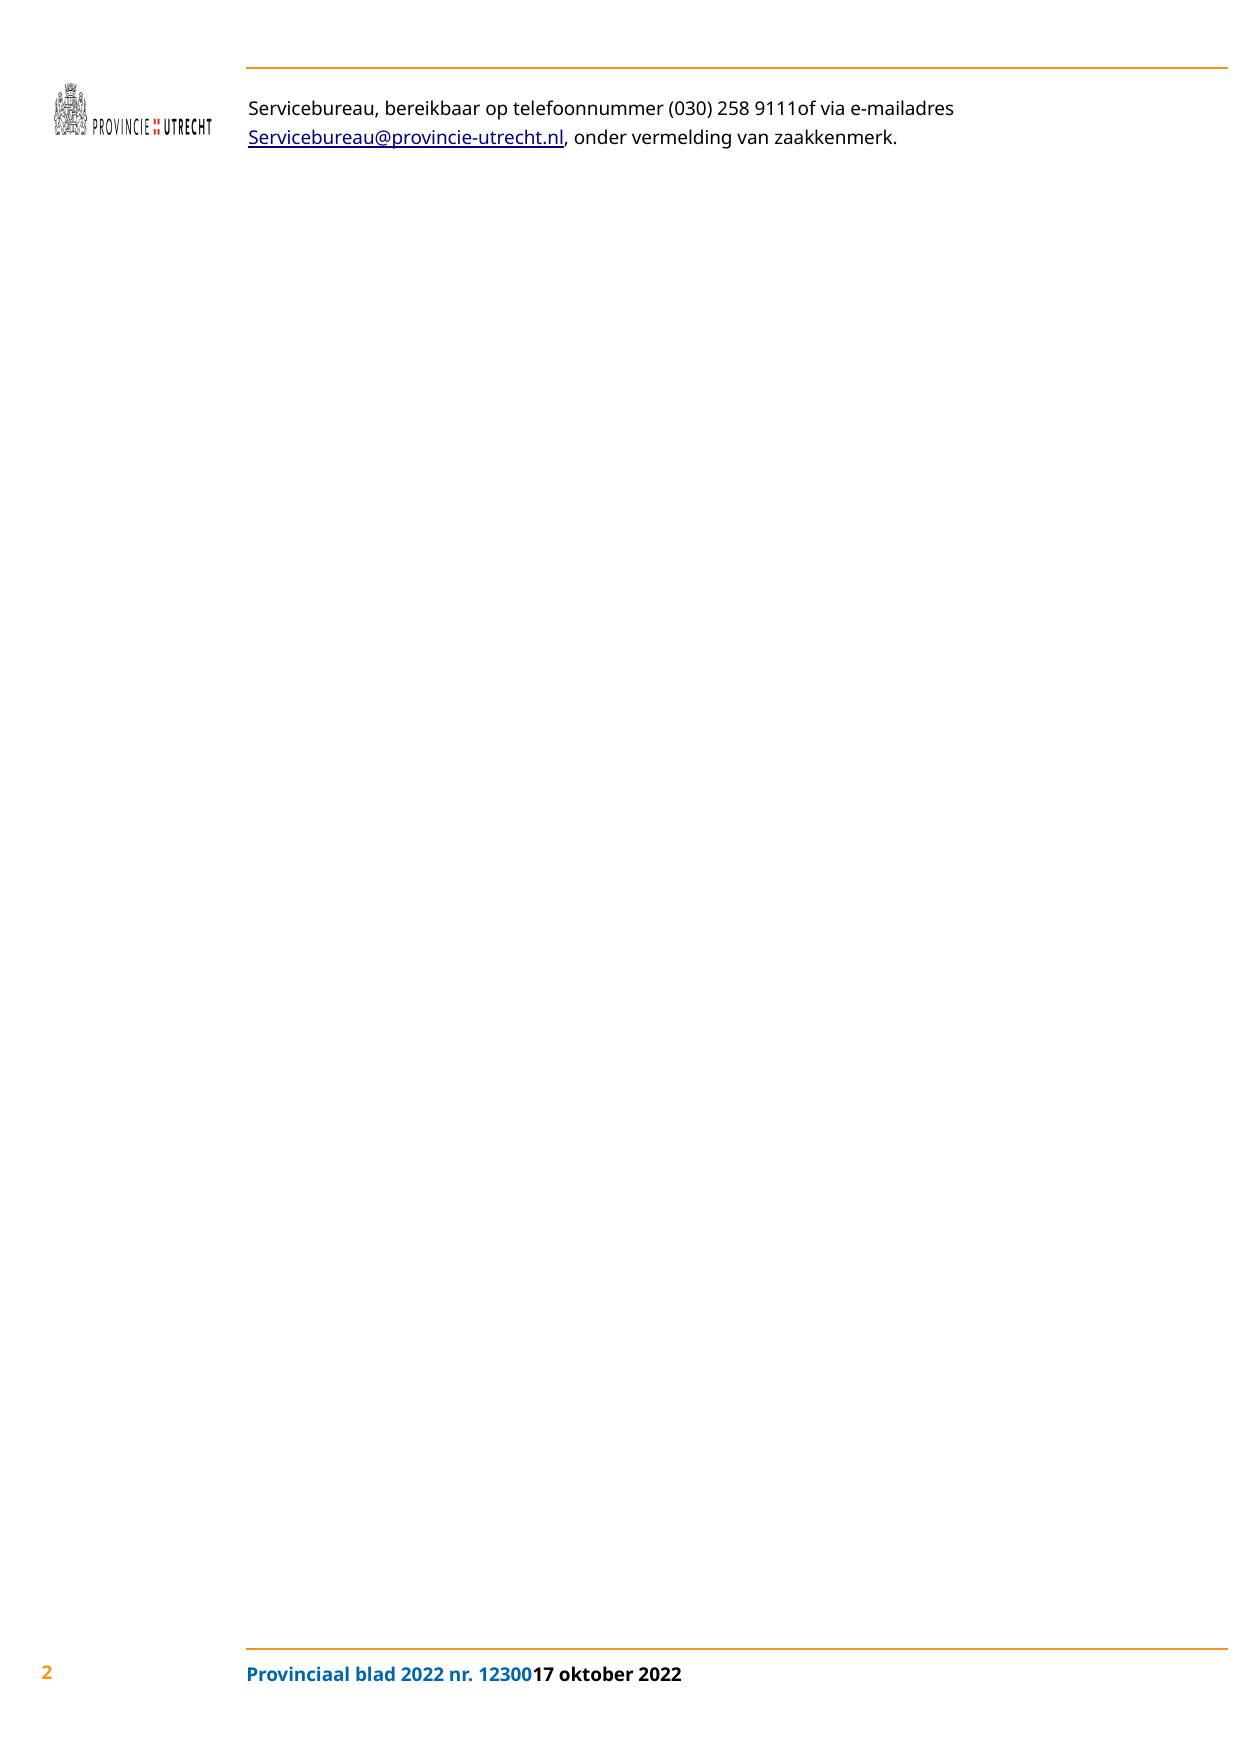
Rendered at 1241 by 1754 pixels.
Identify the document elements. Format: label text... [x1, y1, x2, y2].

text Servicebureau, bereikbaar op telefoonnummer (030) 258 9111of via e-mailadres Servicebureau@provincie-utrecht.nl, onder vermelding van zaakkenmerk. [248, 95, 1152, 150]
picture [41, 47, 231, 172]
